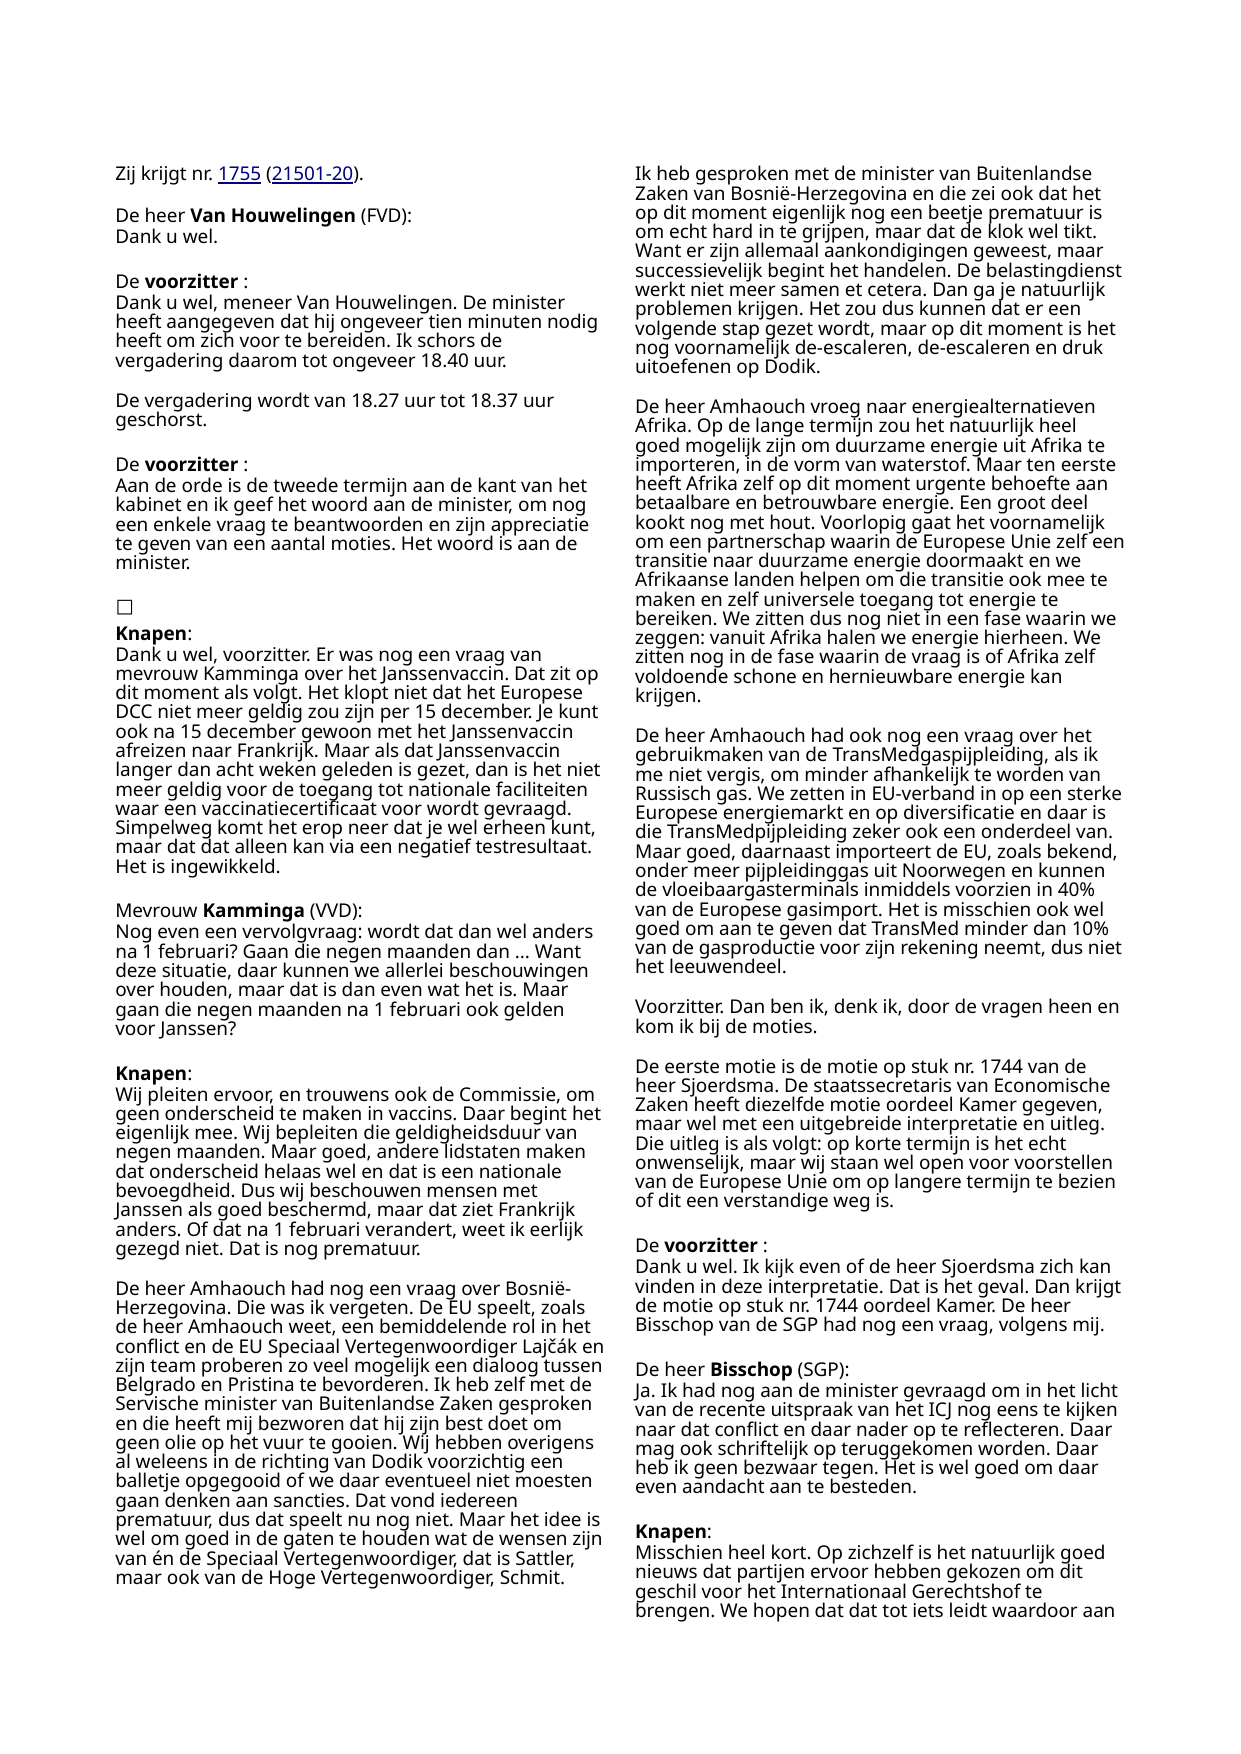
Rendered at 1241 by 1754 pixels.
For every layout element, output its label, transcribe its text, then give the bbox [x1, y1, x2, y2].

text Nog even een vervolgvraag: wordt dat dan wel anders na 1 februari? Gaan die negen maanden dan ... Want deze situatie, daar kunnen we allerlei beschouwingen over houden, maar dat is dan even wat het is. Maar gaan die negen maanden na 1 februari ook gelden voor Janssen? [115, 923, 605, 1039]
text De heer Amhaouch had ook nog een vraag over het gebruikmaken van de TransMedgaspijpleiding, als ik me niet vergis, om minder afhankelijk te worden van Russisch gas. We zetten in EU-verband in op een sterke Europese energiemarkt en op diversificatie en daar is die TransMedpijpleiding zeker ook een onderdeel van. Maar goed, daarnaast importeert de EU, zoals bekend, onder meer pijpleidinggas uit Noorwegen en kunnen de vloeibaargasterminals inmiddels voorzien in 40% van de Europese gasimport. Het is misschien ook wel goed om aan te geven dat TransMed minder dan 10% van de gasproductie voor zijn rekening neemt, dus niet het leeuwendeel. [635, 727, 1125, 978]
text De heer Amhaouch vroeg naar energiealternatieven Afrika. Op de lange termijn zou het natuurlijk heel goed mogelijk zijn om duurzame energie uit Afrika te importeren, in de vorm van waterstof. Maar ten eerste heeft Afrika zelf op dit moment urgente behoefte aan betaalbare en betrouwbare energie. Een groot deel kookt nog met hout. Voorlopig gaat het voornamelijk om een partnerschap waarin de Europese Unie zelf een transitie naar duurzame energie doormaakt en we Afrikaanse landen helpen om die transitie ook mee te maken en zelf universele toegang tot energie te bereiken. We zitten dus nog niet in een fase waarin we zeggen: vanuit Afrika halen we energie hierheen. We zitten nog in de fase waarin de vraag is of Afrika zelf voldoende schone en hernieuwbare energie kan krijgen. [635, 398, 1125, 706]
text Dank u wel, voorzitter. Er was nog een vraag van mevrouw Kamminga over het Janssenvaccin. Dat zit op dit moment als volgt. Het klopt niet dat het Europese DCC niet meer geldig zou zijn per 15 december. Je kunt ook na 15 december gewoon met het Janssenvaccin afreizen naar Frankrijk. Maar als dat Janssenvaccin langer dan acht weken geleden is gezet, dan is het niet meer geldig voor de toegang tot nationale faciliteiten waar een vaccinatiecertificaat voor wordt gevraagd. Simpelweg komt het erop neer dat je wel erheen kunt, maar dat dat alleen kan via een negatief testresultaat. Het is ingewikkeld. [115, 646, 605, 877]
text De heer Bisschop (SGP): [635, 1356, 1125, 1382]
text De heer Van Houwelingen (FVD): [115, 202, 605, 228]
text Mevrouw Kamminga (VVD): [115, 898, 605, 923]
text Dank u wel. Ik kijk even of de heer Sjoerdsma zich kan vinden in deze interpretatie. Dat is het geval. Dan krijgt de motie op stuk nr. 1744 oordeel Kamer. De heer Bisschop van de SGP had nog een vraag, volgens mij. [635, 1258, 1125, 1335]
text Zij krijgt nr. 1755 (21501-20). [115, 165, 605, 184]
text Knapen: [115, 620, 605, 646]
text Voorzitter. Dan ben ik, denk ik, door de vragen heen en kom ik bij de moties. [635, 998, 1125, 1037]
text Aan de orde is de tweede termijn aan de kant van het kabinet en ik geef het woord aan de minister, om nog een enkele vraag te beantwoorden en zijn appreciatie te geven van een aantal moties. Het woord is aan de minister. [115, 477, 605, 573]
text Ja. Ik had nog aan de minister gevraagd om in het licht van de recente uitspraak van het ICJ nog eens te kijken naar dat conflict en daar nader op te reflecteren. Daar mag ook schriftelijk op teruggekomen worden. Daar heb ik geen bezwaar tegen. Het is wel goed om daar even aandacht aan te besteden. [635, 1382, 1125, 1498]
text Wij pleiten ervoor, en trouwens ook de Commissie, om geen onderscheid te maken in vaccins. Daar begint het eigenlijk mee. Wij bepleiten die geldigheidsduur van negen maanden. Maar goed, andere lidstaten maken dat onderscheid helaas wel en dat is een nationale bevoegdheid. Dus wij beschouwen mensen met Janssen als goed beschermd, maar dat ziet Frankrijk anders. Of dat na 1 februari verandert, weet ik eerlijk gezegd niet. Dat is nog prematuur. [115, 1086, 605, 1259]
text De eerste motie is de motie op stuk nr. 1744 van de heer Sjoerdsma. De staatssecretaris van Economische Zaken heeft diezelfde motie oordeel Kamer gegeven, maar wel met een uitgebreide interpretatie en uitleg. Die uitleg is als volgt: op korte termijn is het echt onwenselijk, maar wij staan wel open voor voorstellen van de Europese Unie om op langere termijn te bezien of dit een verstandige weg is. [635, 1058, 1125, 1212]
text Ik heb gesproken met de minister van Buitenlandse Zaken van Bosnië-Herzegovina en die zei ook dat het op dit moment eigenlijk nog een beetje prematuur is om echt hard in te grijpen, maar dat de klok wel tikt. Want er zijn allemaal aankondigingen geweest, maar successievelijk begint het handelen. De belastingdienst werkt niet meer samen et cetera. Dan ga je natuurlijk problemen krijgen. Het zou dus kunnen dat er een volgende stap gezet wordt, maar op dit moment is het nog voornamelijk de-escaleren, de-escaleren en druk uitoefenen op Dodik. [635, 165, 1125, 377]
text Knapen: [115, 1060, 605, 1086]
text Dank u wel. [115, 228, 605, 247]
text De heer Amhaouch had nog een vraag over Bosnië-Herzegovina. Die was ik vergeten. De EU speelt, zoals de heer Amhaouch weet, een bemiddelende rol in het conflict en de EU Speciaal Vertegenwoordiger Lajčák en zijn team proberen zo veel mogelijk een dialoog tussen Belgrado en Pristina te bevorderen. Ik heb zelf met de Servische minister van Buitenlandse Zaken gesproken en die heeft mij bezworen dat hij zijn best doet om geen olie op het vuur te gooien. Wij hebben overigens al weleens in de richting van Dodik voorzichtig een balletje opgegooid of we daar eventueel niet moesten gaan denken aan sancties. Dat vond iedereen prematuur, dus dat speelt nu nog niet. Maar het idee is wel om goed in de gaten te houden wat de wensen zijn van én de Speciaal Vertegenwoordiger, dat is Sattler, maar ook van de Hoge Vertegenwoordiger, Schmit. [115, 1280, 605, 1588]
text Knapen: [635, 1518, 1125, 1544]
text Dank u wel, meneer Van Houwelingen. De minister heeft aangegeven dat hij ongeveer tien minuten nodig heeft om zich voor te bereiden. Ik schors de vergadering daarom tot ongeveer 18.40 uur. [115, 294, 605, 371]
text De vergadering wordt van 18.27 uur tot 18.37 uur geschorst. [115, 392, 605, 430]
text De voorzitter : [635, 1233, 1125, 1258]
text De voorzitter : [115, 268, 605, 294]
text De voorzitter : [115, 451, 605, 477]
text ⬜ [115, 594, 605, 620]
text Misschien heel kort. Op zichzelf is het natuurlijk goed nieuws dat partijen ervoor hebben gekozen om dit geschil voor het Internationaal Gerechtshof te brengen. We hopen dat dat tot iets leidt waardoor aan [635, 1544, 1125, 1621]
